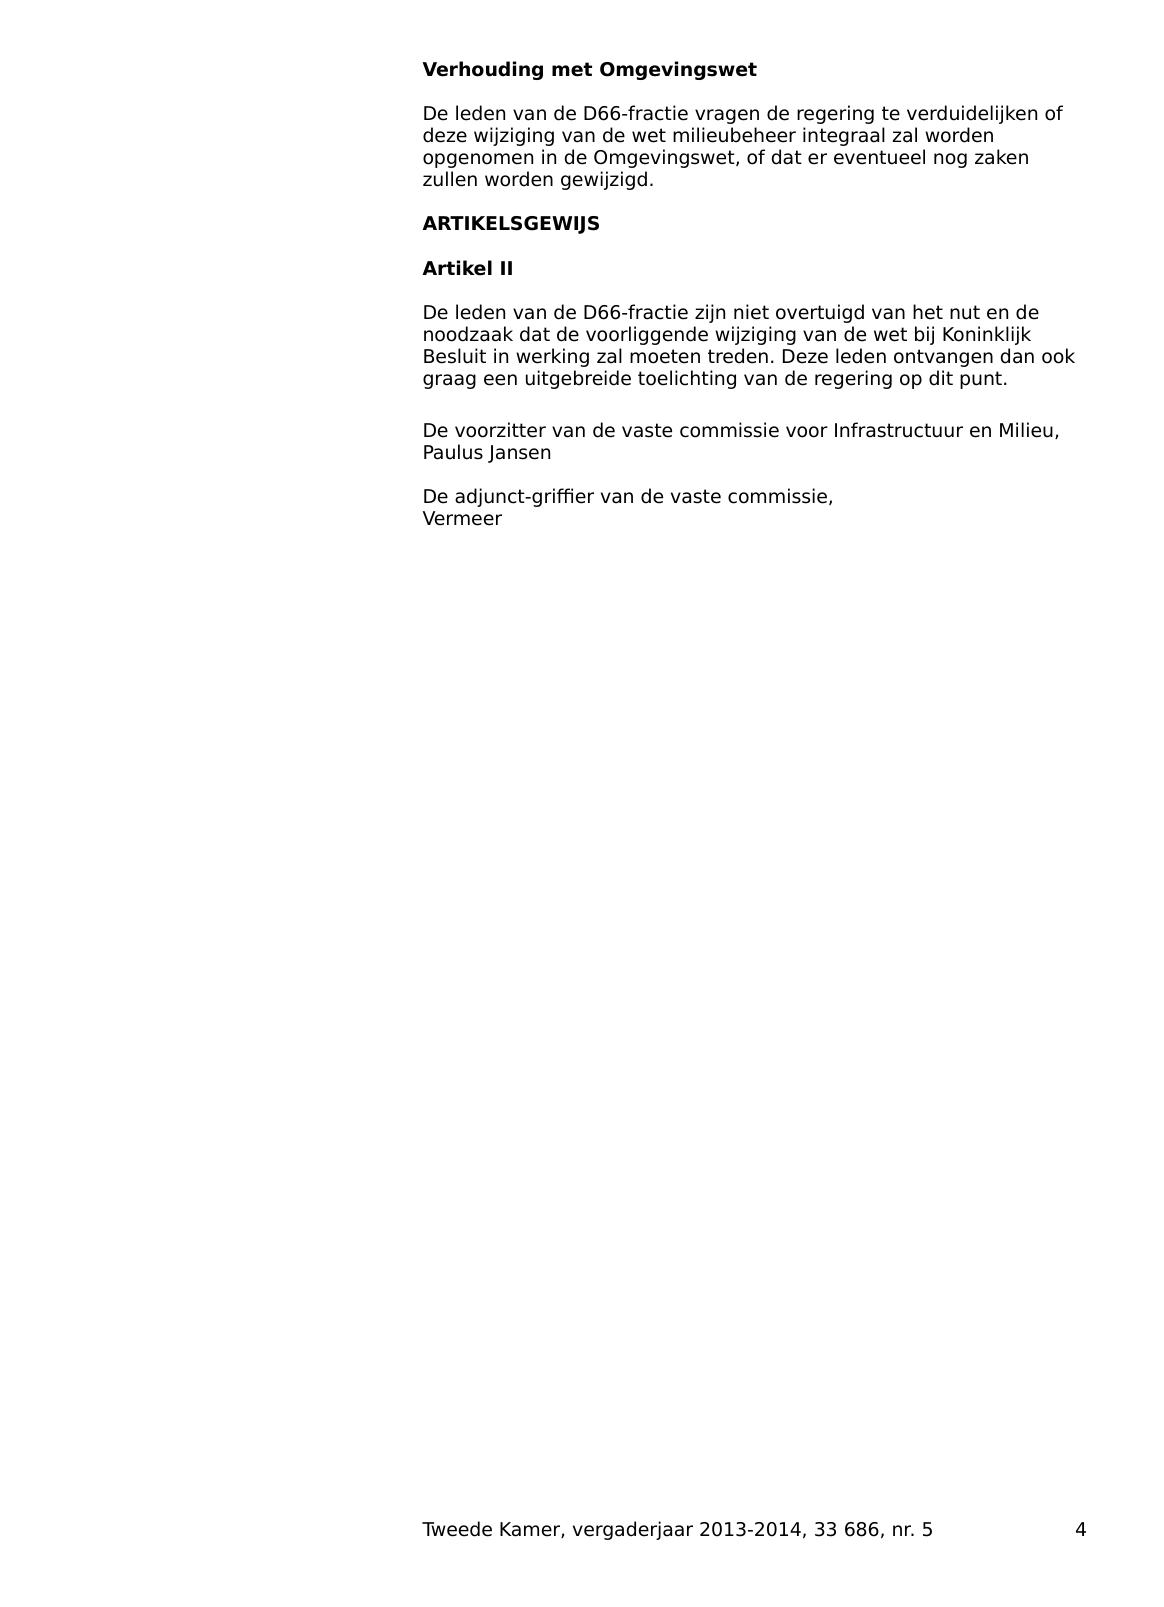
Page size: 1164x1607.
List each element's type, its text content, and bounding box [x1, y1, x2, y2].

subtitle Artikel II [422, 257, 1087, 279]
text De adjunct-griffier van de vaste commissie, Vermeer [422, 486, 1087, 530]
subtitle Verhouding met Omgevingswet [422, 59, 1087, 81]
text De leden van de D66-fractie vragen de regering te verduidelijken of deze wijziging van de wet milieubeheer integraal zal worden opgenomen in de Omgevingswet, of dat er eventueel nog zaken zullen worden gewijzigd. [422, 103, 1087, 191]
text De voorzitter van de vaste commissie voor Infrastructuur en Milieu, Paulus Jansen [422, 419, 1087, 463]
text De leden van de D66-fractie zijn niet overtuigd van het nut en de noodzaak dat de voorliggende wijziging van de wet bij Koninklijk Besluit in werking zal moeten treden. Deze leden ontvangen dan ook graag een uitgebreide toelichting van de regering op dit punt. [422, 302, 1087, 389]
subtitle ARTIKELSGEWIJS [422, 213, 1087, 235]
